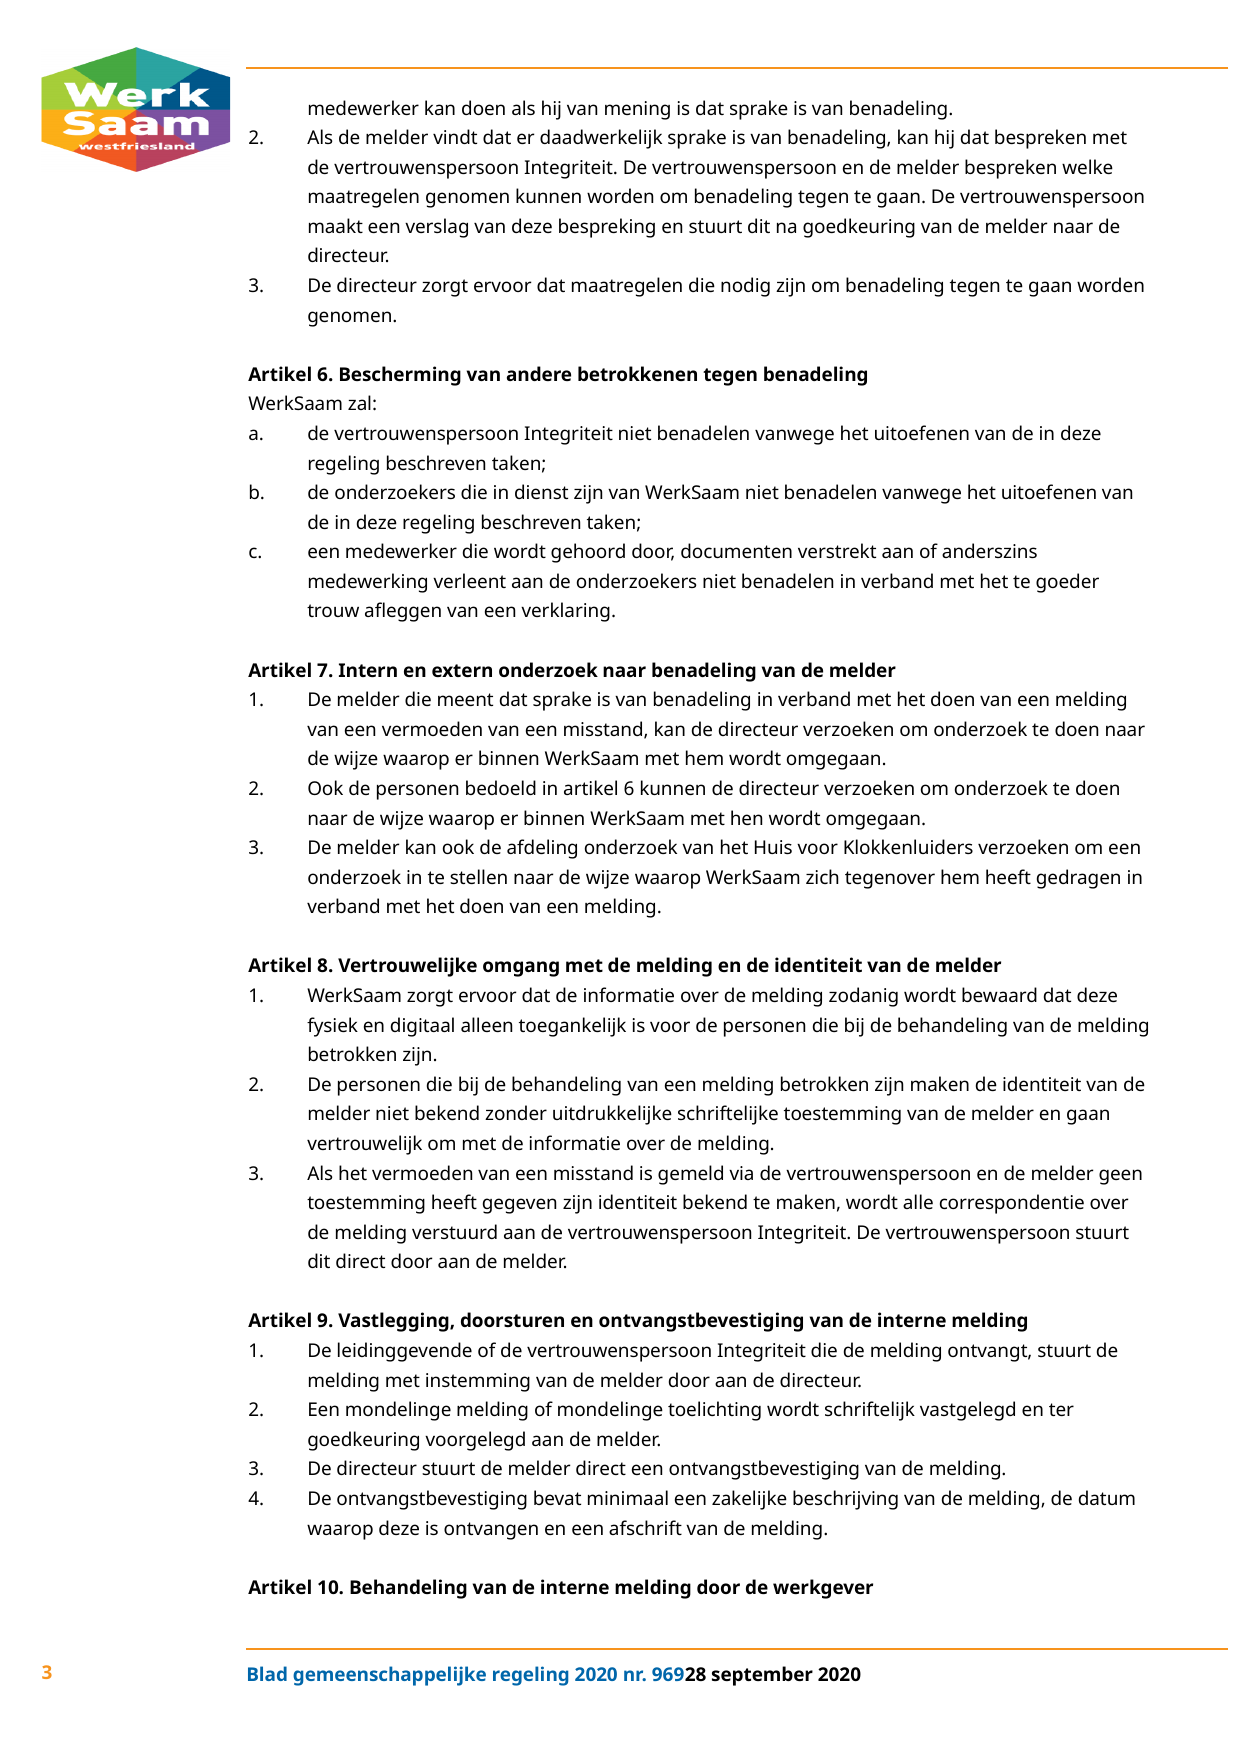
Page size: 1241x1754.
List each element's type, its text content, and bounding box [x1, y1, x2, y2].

list De personen die bij de behandeling van een melding betrokken zijn maken de identiteit van de melder niet bekend zonder uitdrukkelijke schriftelijke toestemming van de melder en gaan vertrouwelijk om met de informatie over de melding. [248, 1071, 1152, 1156]
text Artikel 6. Bescherming van andere betrokkenen tegen benadeling [248, 361, 1152, 387]
list De leidinggevende of de vertrouwenspersoon Integriteit die de melding ontvangt, stuurt de melding met instemming van de melder door aan de directeur. [248, 1337, 1152, 1393]
list de onderzoekers die in dienst zijn van WerkSaam niet benadelen vanwege het uitoefenen van de in deze regeling beschreven taken; [248, 479, 1152, 535]
text Artikel 10. Behandeling van de interne melding door de werkgever [248, 1574, 1152, 1600]
list WerkSaam zorgt ervoor dat de informatie over de melding zodanig wordt bewaard dat deze fysiek en digitaal alleen toegankelijk is voor de personen die bij de behandeling van de melding betrokken zijn. [248, 982, 1152, 1067]
list De directeur zorgt ervoor dat maatregelen die nodig zijn om benadeling tegen te gaan worden genomen. [248, 272, 1152, 328]
list medewerker kan doen als hij van mening is dat sprake is van benadeling. [248, 95, 1152, 121]
list De ontvangstbevestiging bevat minimaal een zakelijke beschrijving van de melding, de datum waarop deze is ontvangen en een afschrift van de melding. [248, 1485, 1152, 1541]
list De melder die meent dat sprake is van benadeling in verband met het doen van een melding van een vermoeden van een misstand, kan de directeur verzoeken om onderzoek te doen naar de wijze waarop er binnen WerkSaam met hem wordt omgegaan. [248, 686, 1152, 771]
list Ook de personen bedoeld in artikel 6 kunnen de directeur verzoeken om onderzoek te doen naar de wijze waarop er binnen WerkSaam met hen wordt omgegaan. [248, 775, 1152, 831]
text Artikel 8. Vertrouwelijke omgang met de melding en de identiteit van de melder [248, 953, 1152, 978]
list Een mondelinge melding of mondelinge toelichting wordt schriftelijk vastgelegd en ter goedkeuring voorgelegd aan de melder. [248, 1396, 1152, 1452]
list De melder kan ook de afdeling onderzoek van het Huis voor Klokkenluiders verzoeken om een onderzoek in te stellen naar de wijze waarop WerkSaam zich tegenover hem heeft gedragen in verband met het doen van een melding. [248, 834, 1152, 919]
text WerkSaam zal: [248, 391, 1152, 416]
list Als de melder vindt dat er daadwerkelijk sprake is van benadeling, kan hij dat bespreken met de vertrouwenspersoon Integriteit. De vertrouwenspersoon en de melder bespreken welke maatregelen genomen kunnen worden om benadeling tegen te gaan. De vertrouwenspersoon maakt een verslag van deze bespreking en stuurt dit na goedkeuring van de melder naar de directeur. [248, 124, 1152, 268]
list een medewerker die wordt gehoord door, documenten verstrekt aan of anderszins medewerking verleent aan de onderzoekers niet benadelen in verband met het te goeder trouw afleggen van een verklaring. [248, 538, 1152, 623]
text Artikel 9. Vastlegging, doorsturen en ontvangstbevestiging van de interne melding [248, 1308, 1152, 1333]
list De directeur stuurt de melder direct een ontvangstbevestiging van de melding. [248, 1456, 1152, 1481]
list de vertrouwenspersoon Integriteit niet benadelen vanwege het uitoefenen van de in deze regeling beschreven taken; [248, 420, 1152, 476]
text Artikel 7. Intern en extern onderzoek naar benadeling van de melder [248, 657, 1152, 683]
picture [41, 47, 231, 172]
list Als het vermoeden van een misstand is gemeld via de vertrouwenspersoon en de melder geen toestemming heeft gegeven zijn identiteit bekend te maken, wordt alle correspondentie over de melding verstuurd aan de vertrouwenspersoon Integriteit. De vertrouwenspersoon stuurt dit direct door aan de melder. [248, 1160, 1152, 1274]
